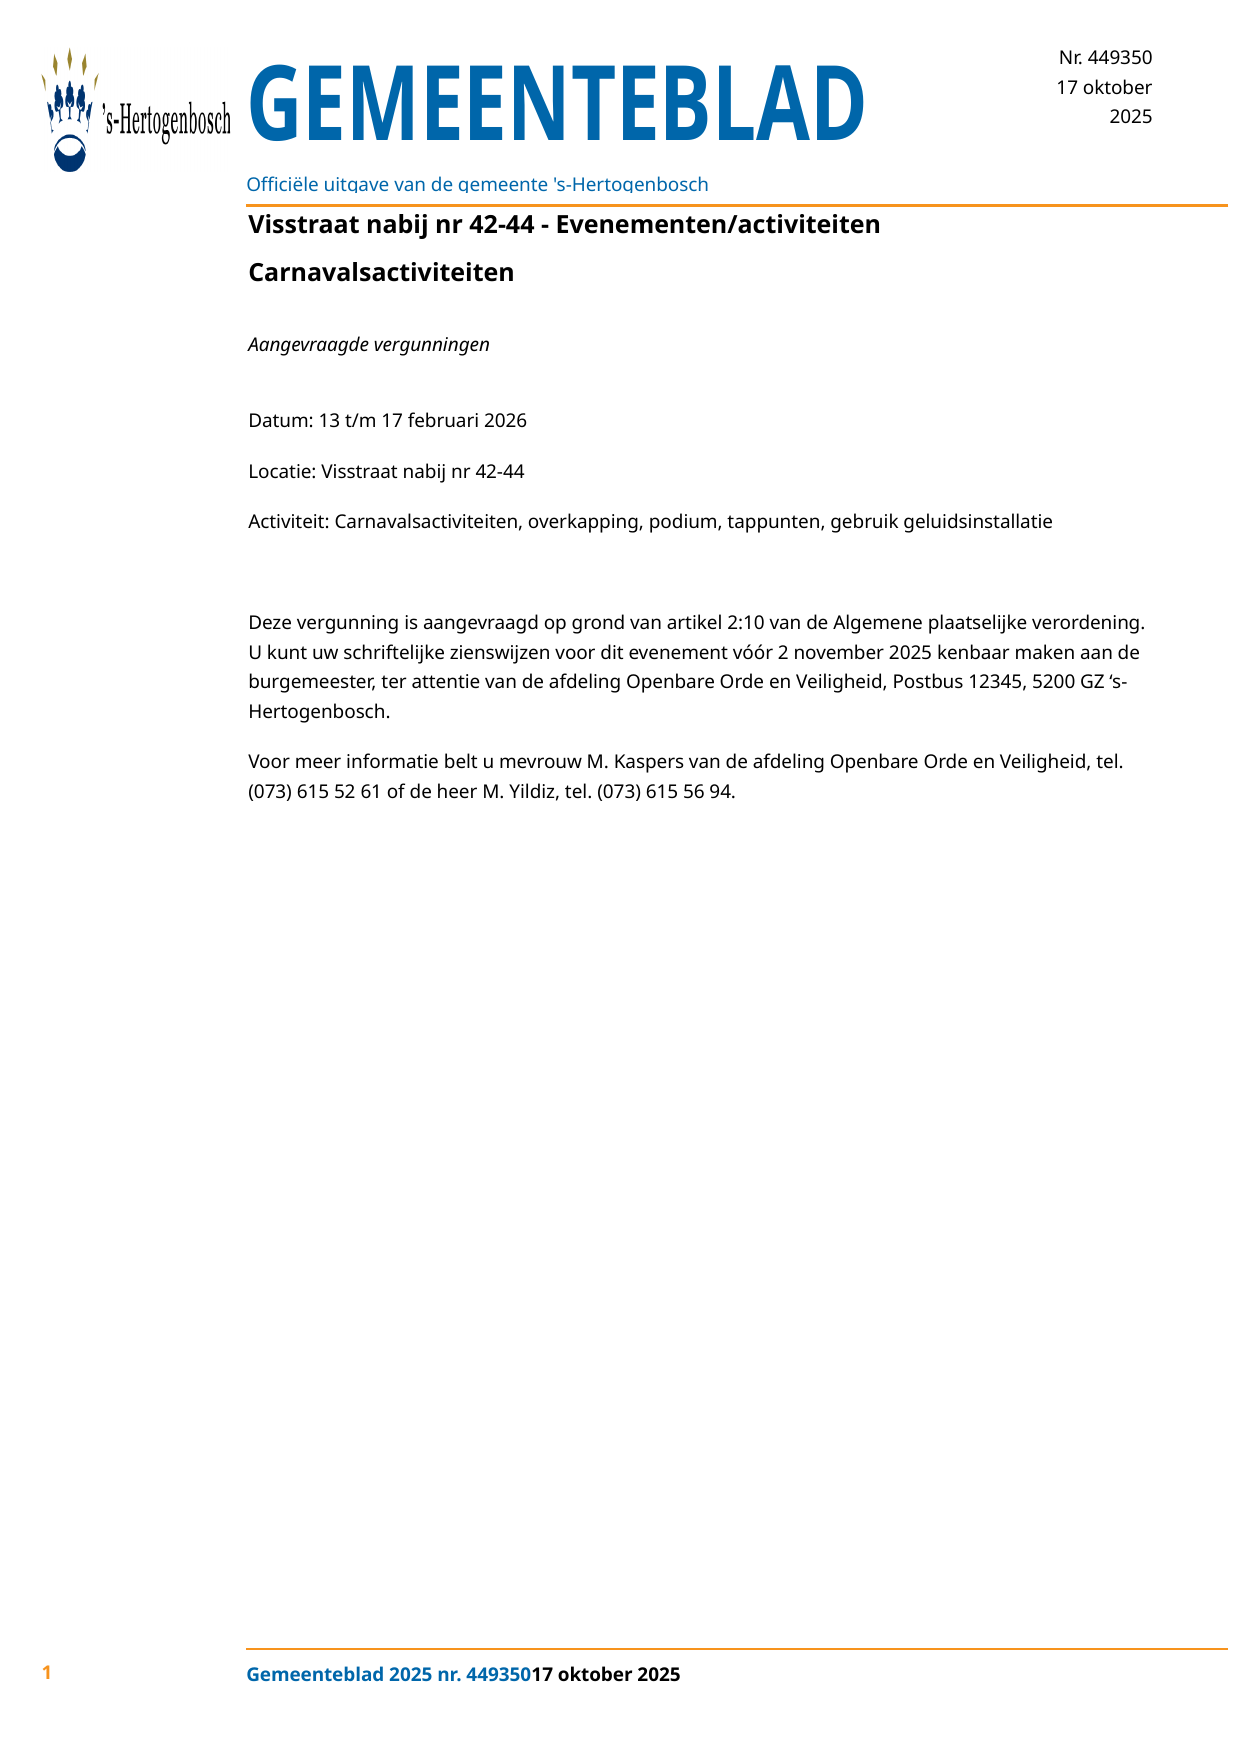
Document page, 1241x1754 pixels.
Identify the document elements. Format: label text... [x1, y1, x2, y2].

text Datum: 13 t/m 17 februari 2026 [248, 408, 1152, 433]
text Deze vergunning is aangevraagd op grond van artikel 2:10 van de Algemene plaatselijke verordening. U kunt uw schriftelijke zienswijzen voor dit evenement vóór 2 november 2025 kenbaar maken aan de burgemeester, ter attentie van de afdeling Openbare Orde en Veiligheid, Postbus 12345, 5200 GZ ‘s-Hertogenbosch. [248, 609, 1152, 724]
text Voor meer informatie belt u mevrouw M. Kaspers van de afdeling Openbare Orde en Veiligheid, tel. (073) 615 52 61 of de heer M. Yildiz, tel. (073) 615 56 94. [248, 748, 1152, 804]
text Visstraat nabij nr 42-44 - Evenementen/activiteiten Carnavalsactiviteiten [248, 207, 1152, 288]
text Locatie: Visstraat nabij nr 42-44 [248, 458, 1152, 484]
text Aangevraagde vergunningen [248, 331, 1152, 357]
picture [41, 47, 231, 172]
text Activiteit: Carnavalsactiviteiten, overkapping, podium, tappunten, gebruik geluidsinstallatie [248, 508, 1152, 534]
